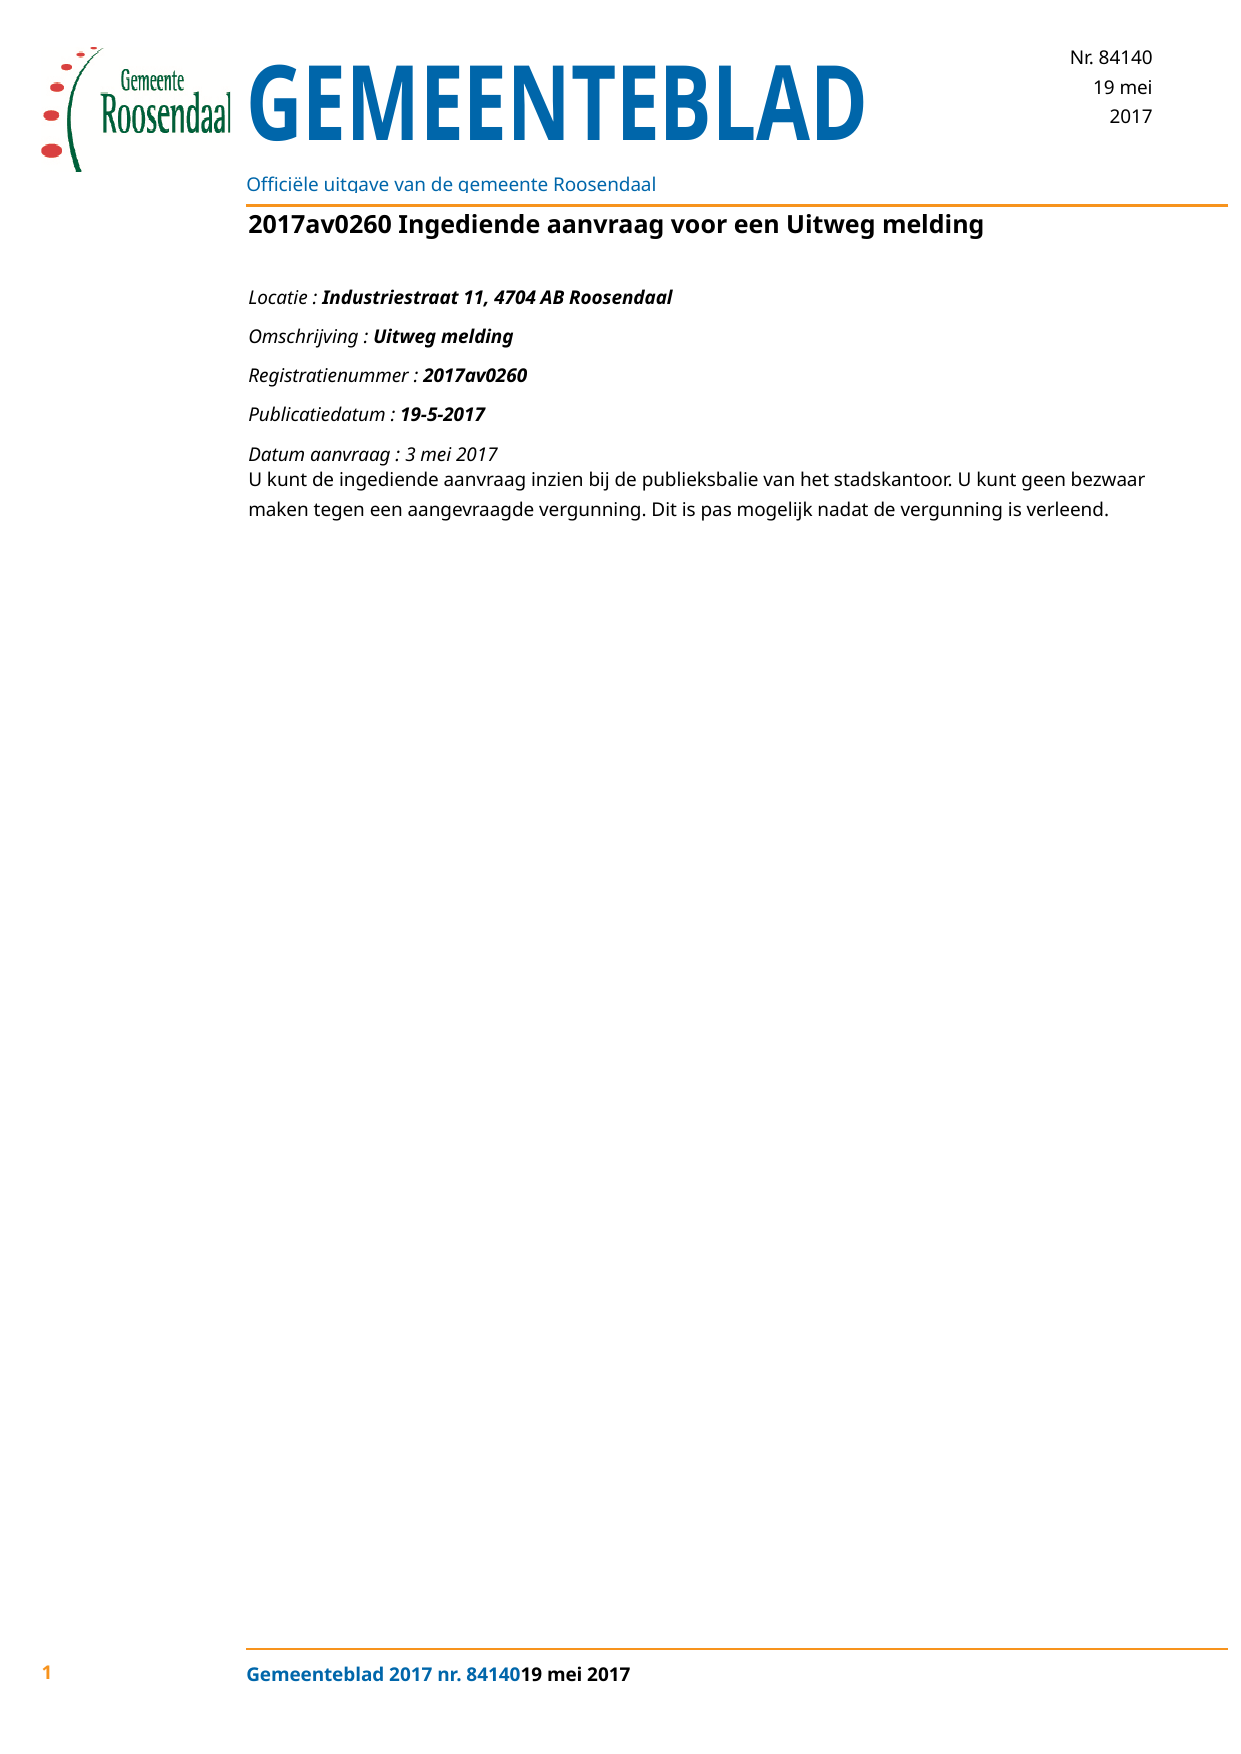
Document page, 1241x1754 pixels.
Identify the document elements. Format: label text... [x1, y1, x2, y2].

text 2017av0260 Ingediende aanvraag voor een Uitweg melding [248, 207, 1152, 241]
picture [41, 47, 231, 172]
text Datum aanvraag : 3 mei 2017 [248, 441, 1152, 467]
text Omschrijving : Uitweg melding [248, 323, 1152, 349]
text Publicatiedatum : 19-5-2017 [248, 402, 1152, 427]
text Locatie : Industriestraat 11, 4704 AB Roosendaal [248, 284, 1152, 309]
text U kunt de ingediende aanvraag inzien bij de publieksbalie van het stadskantoor. U kunt geen bezwaar maken tegen een aangevraagde vergunning. Dit is pas mogelijk nadat de vergunning is verleend. [248, 467, 1152, 522]
text Registratienummer : 2017av0260 [248, 362, 1152, 388]
